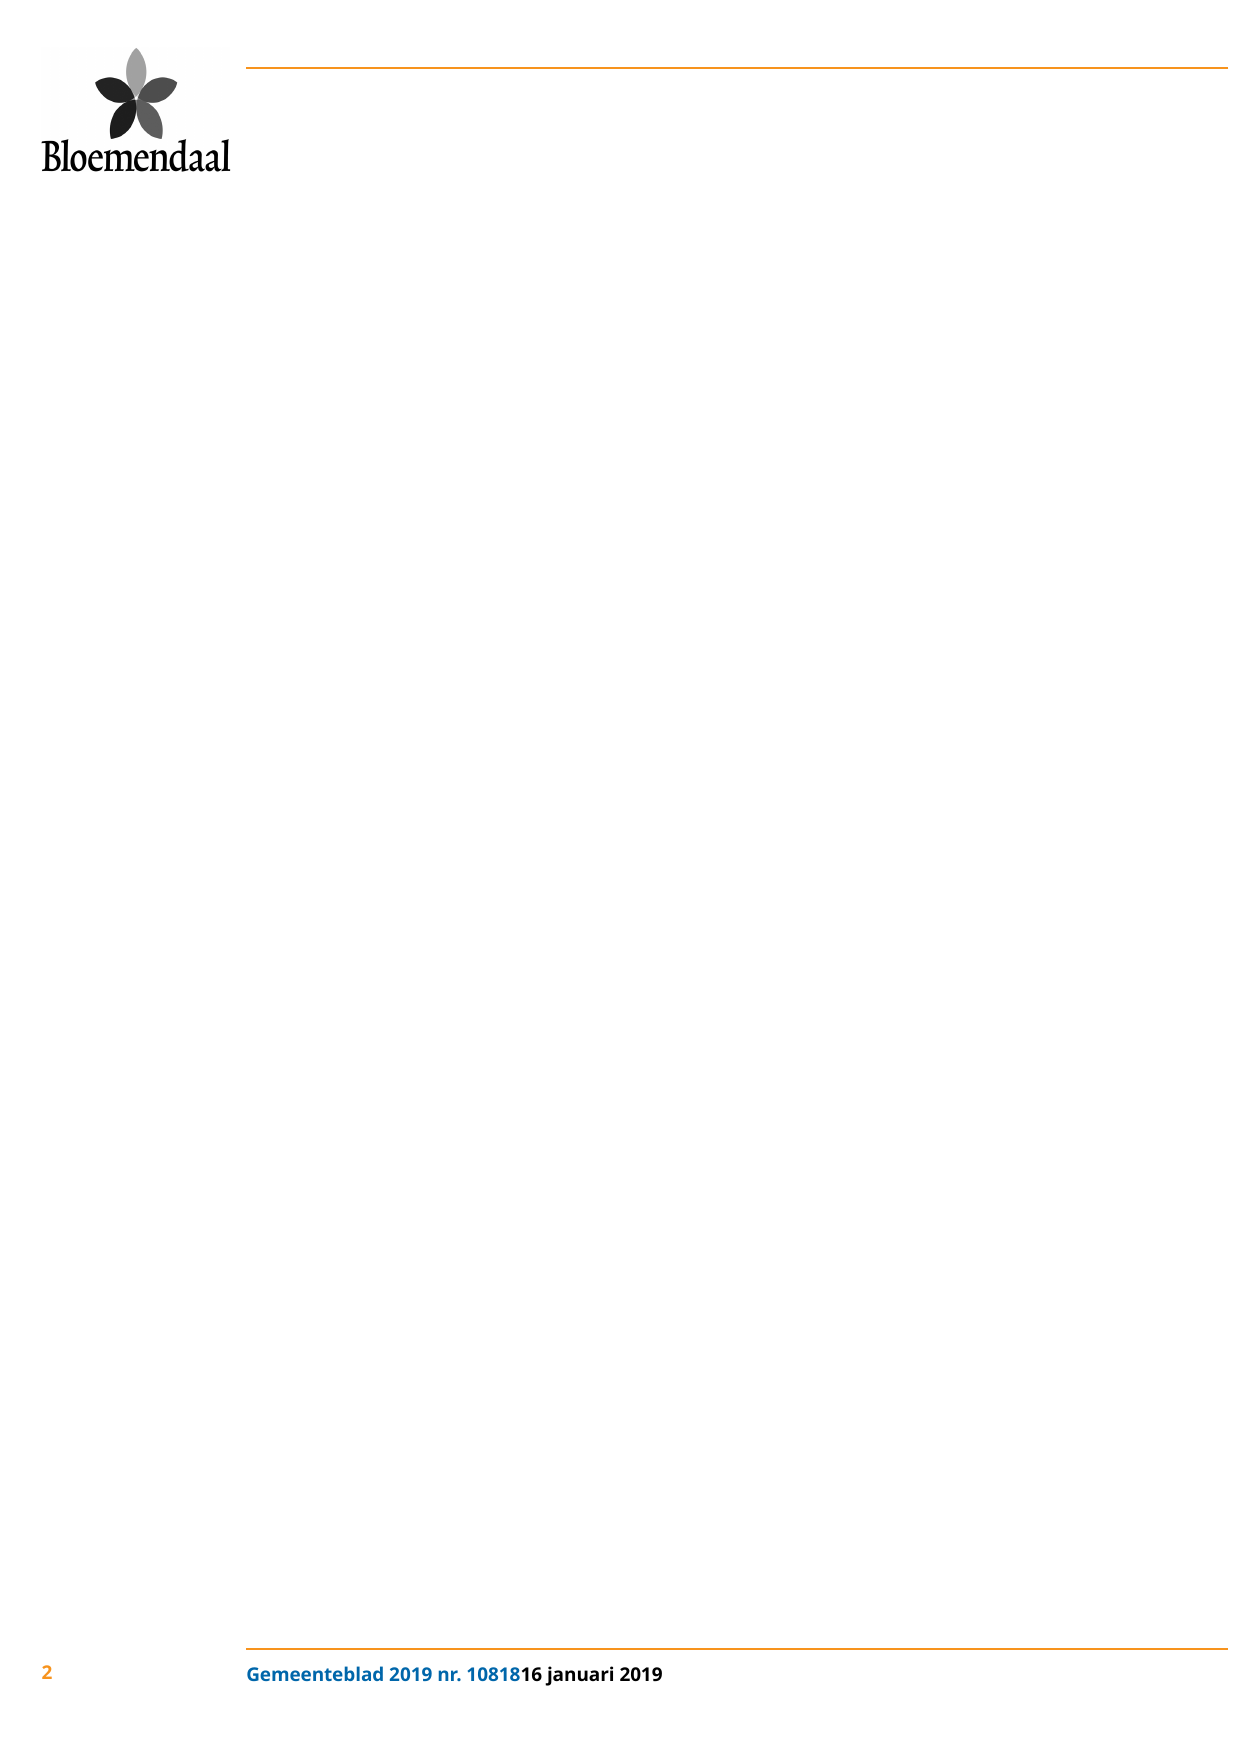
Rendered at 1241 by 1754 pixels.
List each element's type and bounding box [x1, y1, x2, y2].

picture [41, 47, 231, 172]
